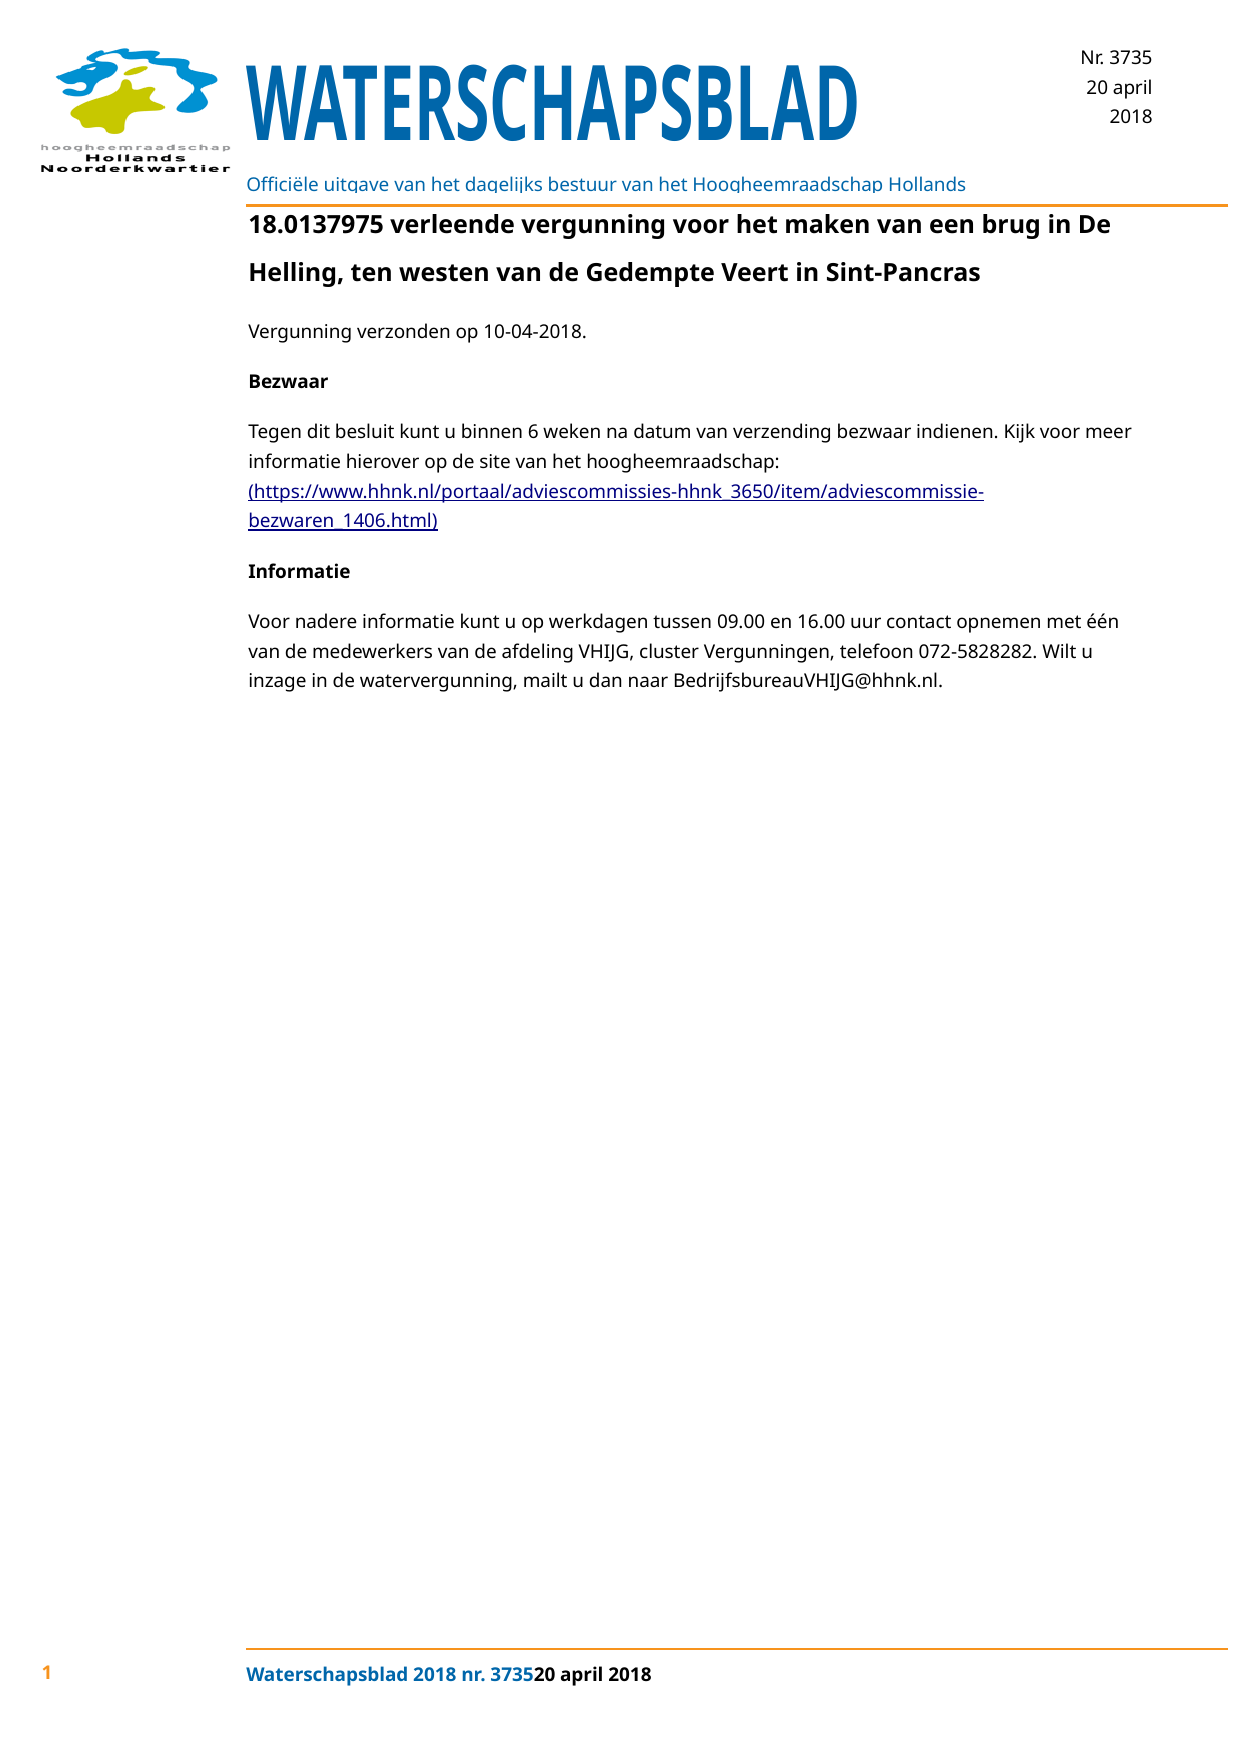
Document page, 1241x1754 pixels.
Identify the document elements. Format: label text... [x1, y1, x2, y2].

text Tegen dit besluit kunt u binnen 6 weken na datum van verzending bezwaar indienen. Kijk voor meer informatie hierover op de site van het hoogheemraadschap: (https://www.hhnk.nl/portaal/adviescommissies-hhnk_3650/item/adviescommissie-bezwaren_1406.html) [248, 419, 1152, 533]
text 18.0137975 verleende vergunning voor het maken van een brug in De Helling, ten westen van de Gedempte Veert in Sint-Pancras [248, 207, 1152, 288]
text Bezwaar [248, 368, 1152, 394]
text Voor nadere informatie kunt u op werkdagen tussen 09.00 en 16.00 uur contact opnemen met één van de medewerkers van de afdeling VHIJG, cluster Vergunningen, telefoon 072-5828282. Wilt u inzage in de watervergunning, mailt u dan naar BedrijfsbureauVHIJG@hhnk.nl. [248, 608, 1152, 693]
text Vergunning verzonden op 10-04-2018. [248, 318, 1152, 344]
picture [41, 47, 231, 172]
text Informatie [248, 558, 1152, 584]
